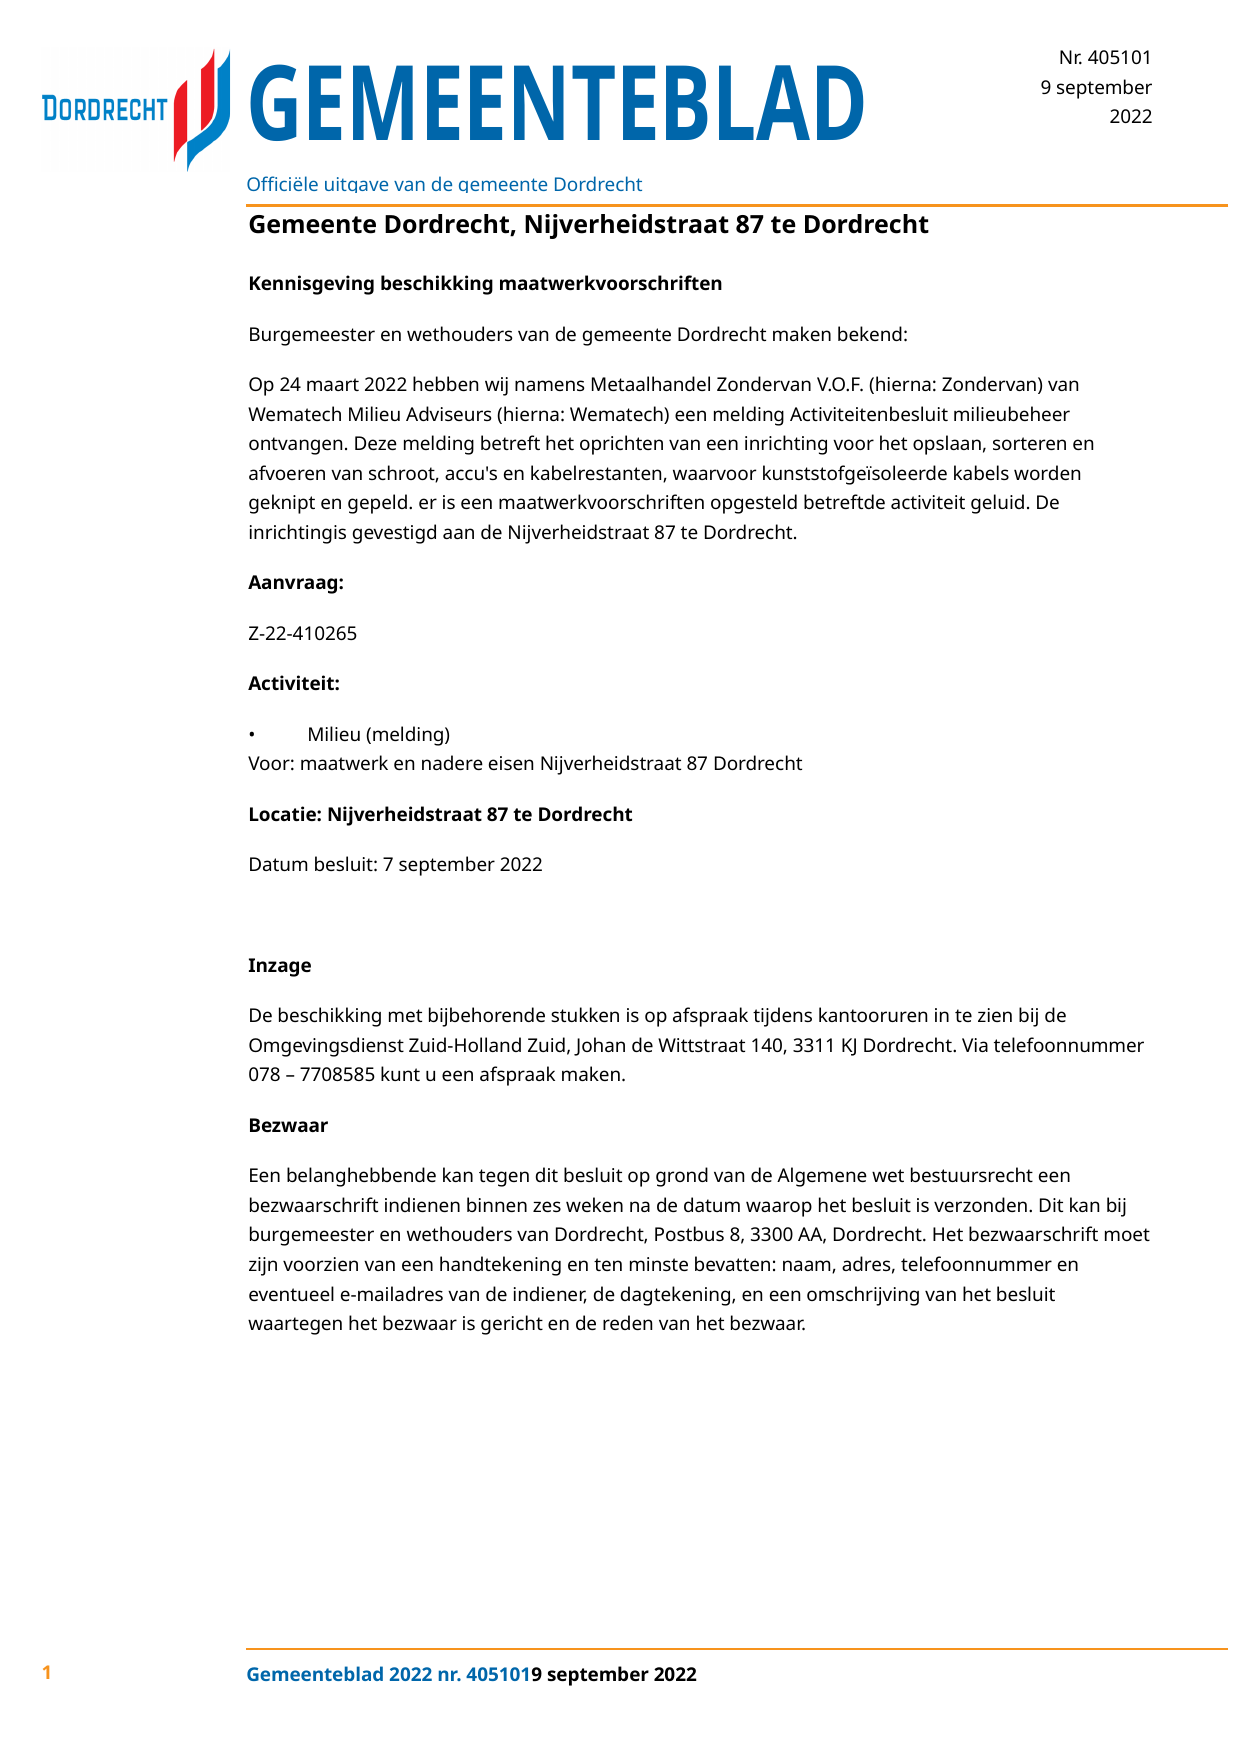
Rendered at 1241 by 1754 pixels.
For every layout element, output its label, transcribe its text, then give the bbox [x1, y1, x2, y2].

text Op 24 maart 2022 hebben wij namens Metaalhandel Zondervan V.O.F. (hierna: Zondervan) van Wematech Milieu Adviseurs (hierna: Wematech) een melding Activiteitenbesluit milieubeheer ontvangen. Deze melding betreft het oprichten van een inrichting voor het opslaan, sorteren en afvoeren van schroot, accu's en kabelrestanten, waarvoor kunststofgeïsoleerde kabels worden geknipt en gepeld. er is een maatwerkvoorschriften opgesteld betreftde activiteit geluid. De inrichtingis gevestigd aan de Nijverheidstraat 87 te Dordrecht. [248, 371, 1152, 545]
text Inzage [248, 952, 1152, 978]
text De beschikking met bijbehorende stukken is op afspraak tijdens kantooruren in te zien bij de Omgevingsdienst Zuid-Holland Zuid, Johan de Wittstraat 140, 3311 KJ Dordrecht. Via telefoonnummer 078 – 7708585 kunt u een afspraak maken. [248, 1002, 1152, 1087]
text Aanvraag: [248, 569, 1152, 595]
text Kennisgeving beschikking maatwerkvoorschriften [248, 270, 1152, 296]
picture [41, 47, 231, 172]
text Voor: maatwerk en nadere eisen Nijverheidstraat 87 Dordrecht [248, 750, 1152, 776]
text Bezwaar [248, 1112, 1152, 1138]
text Activiteit: [248, 670, 1152, 696]
text Locatie: Nijverheidstraat 87 te Dordrecht [248, 801, 1152, 826]
text Datum besluit: 7 september 2022 [248, 851, 1152, 877]
text Z-22-410265 [248, 620, 1152, 646]
list Milieu (melding) [248, 721, 1152, 746]
text Gemeente Dordrecht, Nijverheidstraat 87 te Dordrecht [248, 207, 1152, 241]
text Burgemeester en wethouders van de gemeente Dordrecht maken bekend: [248, 321, 1152, 346]
text Een belanghebbende kan tegen dit besluit op grond van de Algemene wet bestuursrecht een bezwaarschrift indienen binnen zes weken na de datum waarop het besluit is verzonden. Dit kan bij burgemeester en wethouders van Dordrecht, Postbus 8, 3300 AA, Dordrecht. Het bezwaarschrift moet zijn voorzien van een handtekening en ten minste bevatten: naam, adres, telefoonnummer en eventueel e-mailadres van de indiener, de dagtekening, en een omschrijving van het besluit waartegen het bezwaar is gericht en de reden van het bezwaar. [248, 1162, 1152, 1336]
